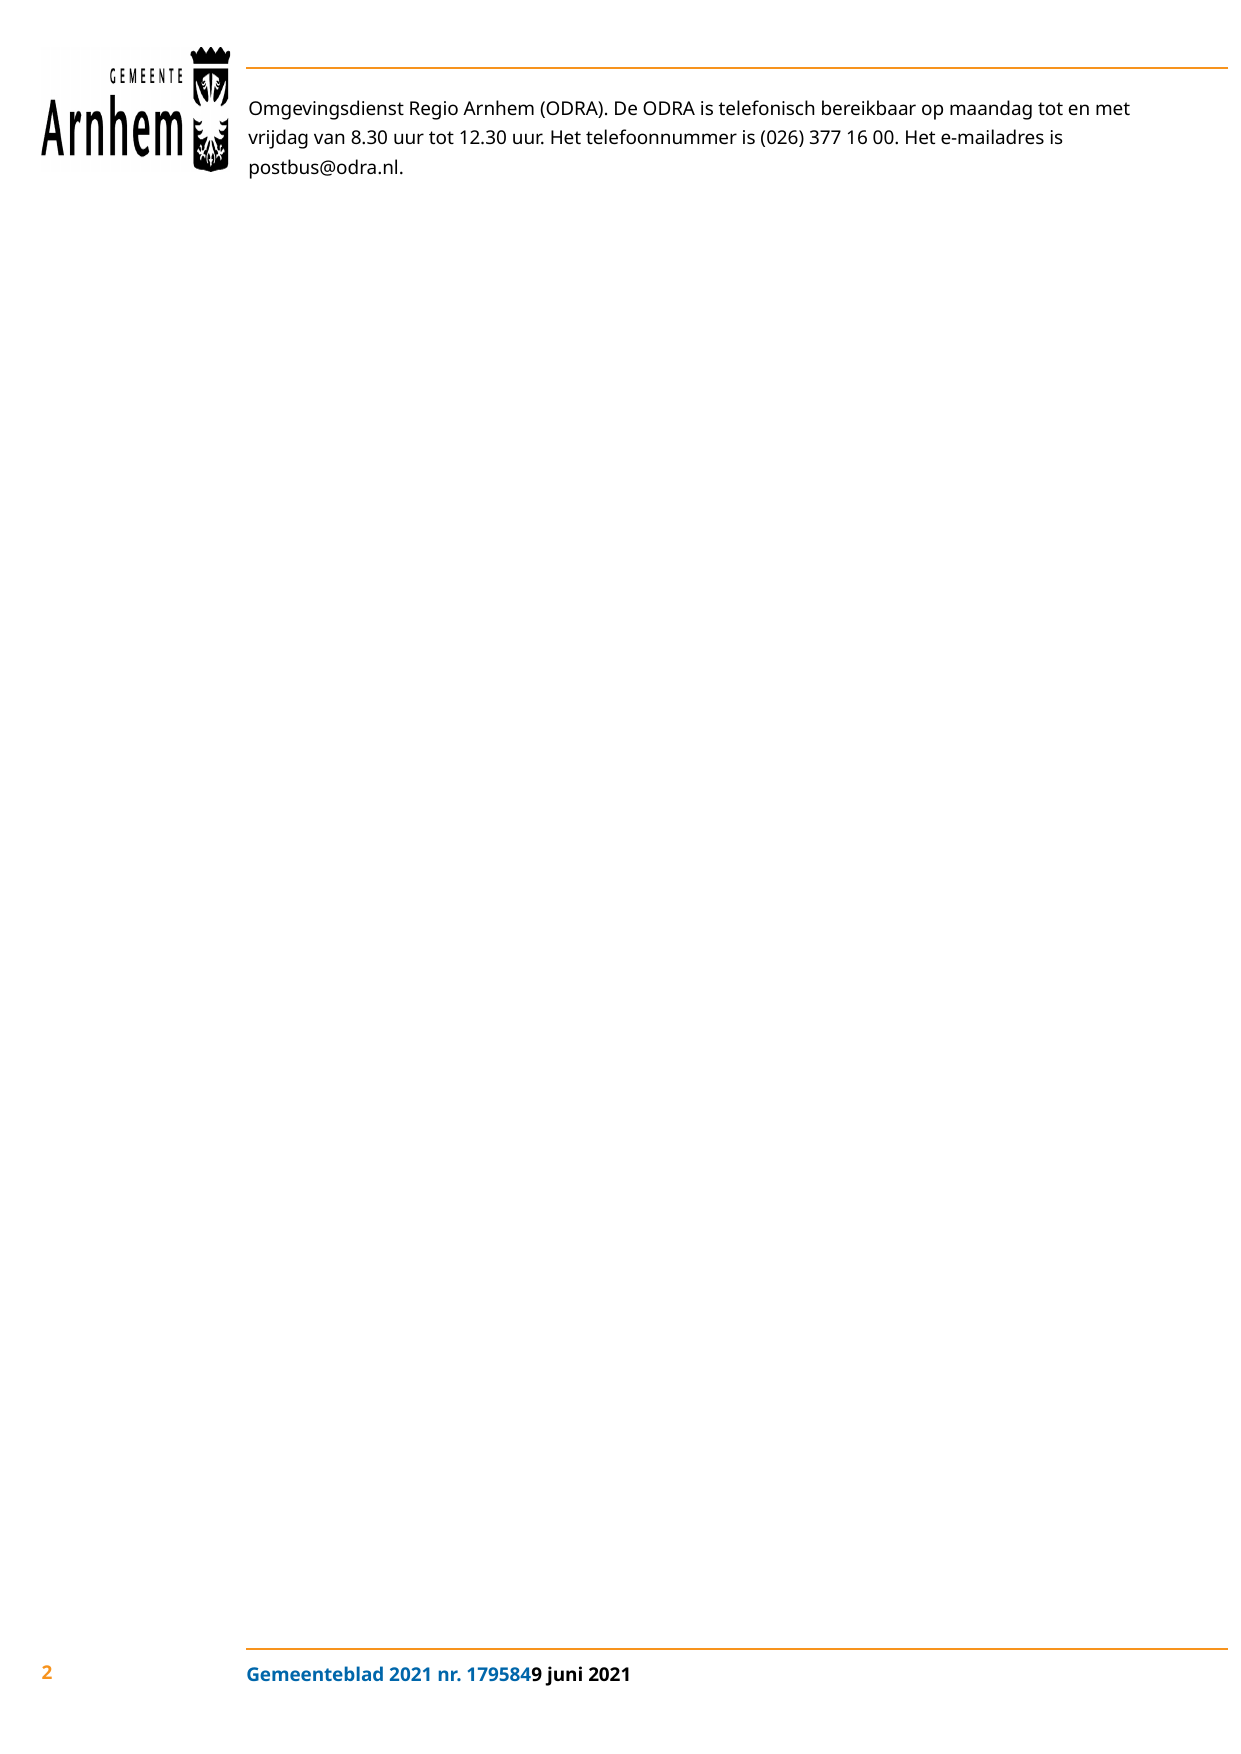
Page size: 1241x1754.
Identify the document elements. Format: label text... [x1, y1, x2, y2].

picture [41, 47, 231, 172]
text Omgevingsdienst Regio Arnhem (ODRA). De ODRA is telefonisch bereikbaar op maandag tot en met vrijdag van 8.30 uur tot 12.30 uur. Het telefoonnummer is (026) 377 16 00. Het e-mailadres is postbus@odra.nl. [248, 95, 1152, 180]
